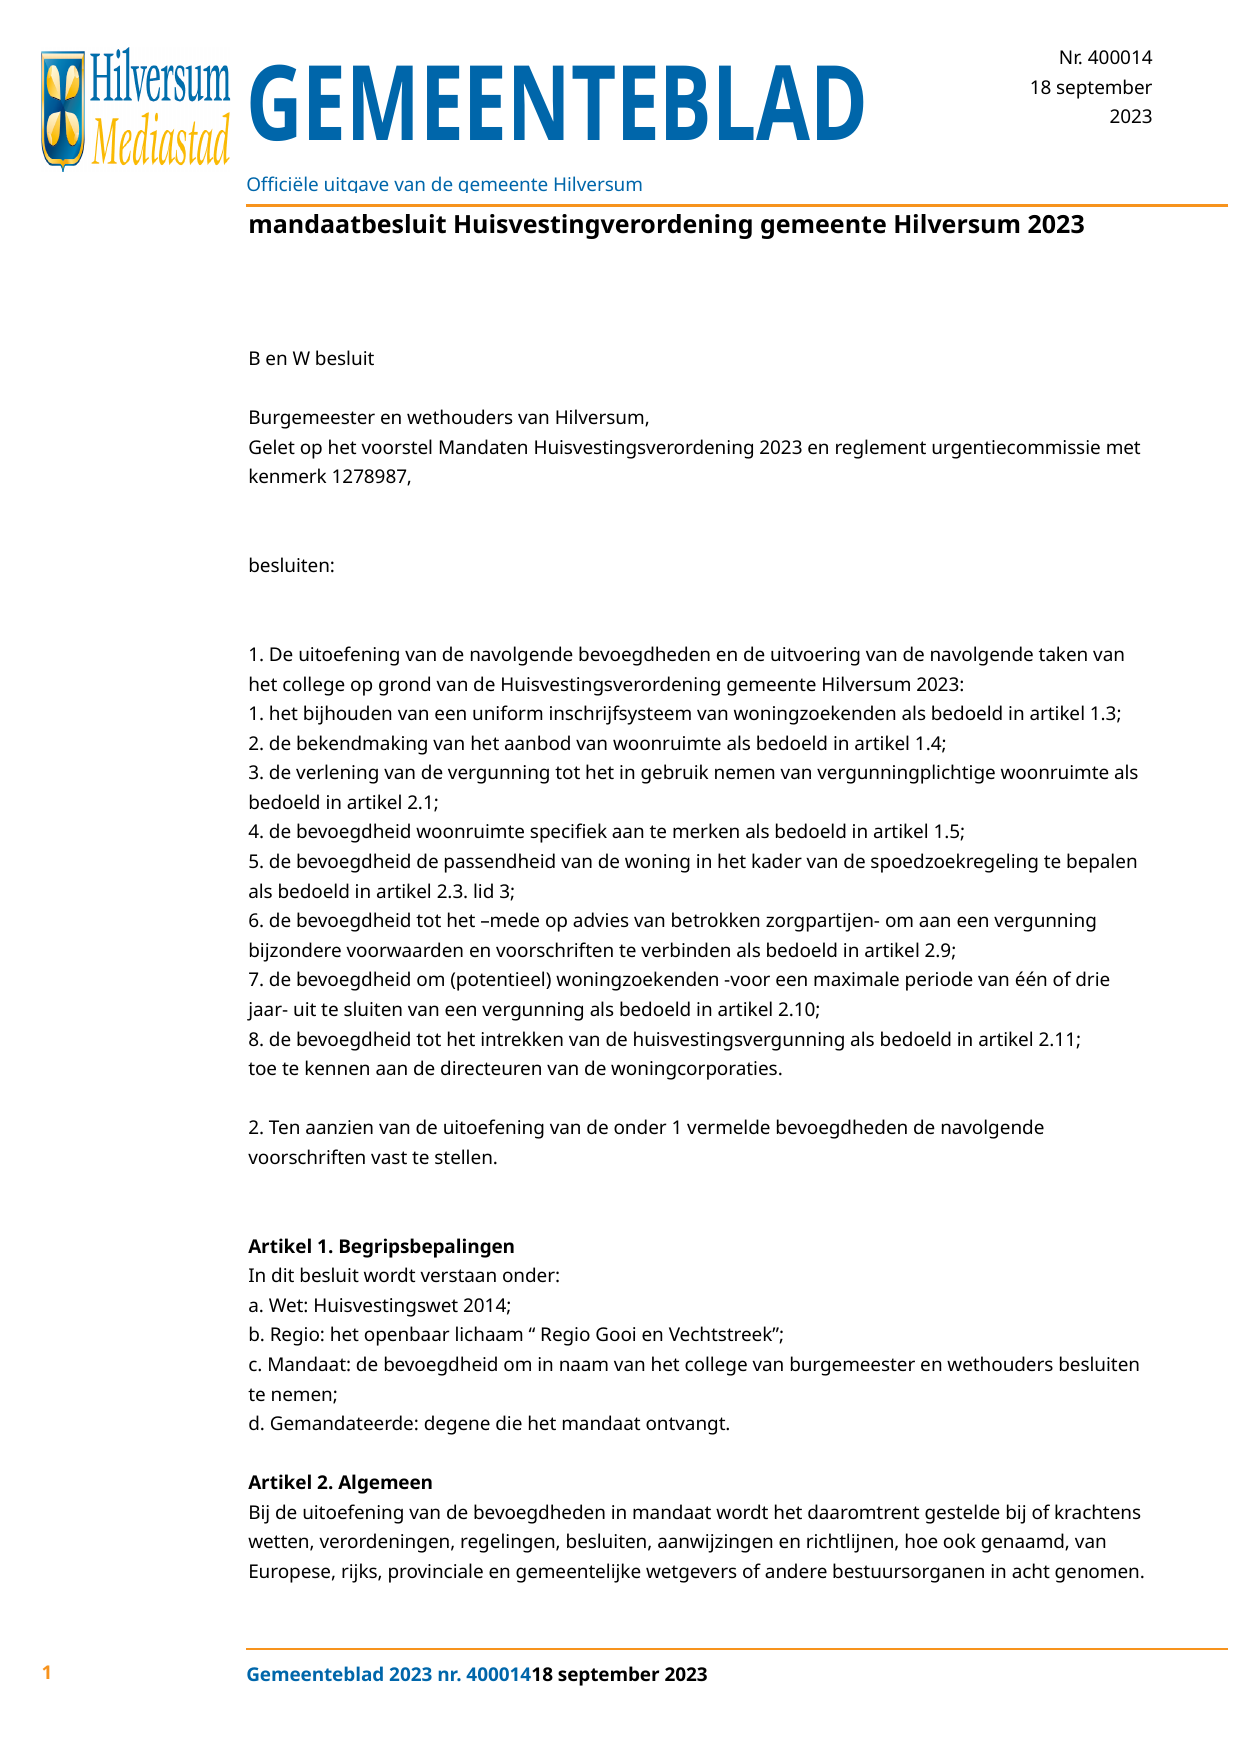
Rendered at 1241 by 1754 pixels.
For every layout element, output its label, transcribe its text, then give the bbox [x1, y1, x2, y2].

text 4. de bevoegdheid woonruimte specifiek aan te merken als bedoeld in artikel 1.5; [248, 819, 1152, 844]
text 5. de bevoegdheid de passendheid van de woning in het kader van de spoedzoekregeling te bepalen als bedoeld in artikel 2.3. lid 3; [248, 848, 1152, 903]
text b. Regio: het openbaar lichaam “ Regio Gooi en Vechtstreek”; [248, 1322, 1152, 1347]
picture [41, 47, 231, 172]
text toe te kennen aan de directeuren van de woningcorporaties. [248, 1055, 1152, 1081]
text 7. de bevoegdheid om (potentieel) woningzoekenden -voor een maximale periode van één of drie jaar- uit te sluiten van een vergunning als bedoeld in artikel 2.10; [248, 967, 1152, 1022]
text c. Mandaat: de bevoegdheid om in naam van het college van burgemeester en wethouders besluiten te nemen; [248, 1351, 1152, 1406]
text a. Wet: Huisvestingswet 2014; [248, 1292, 1152, 1318]
text 8. de bevoegdheid tot het intrekken van de huisvestingsvergunning als bedoeld in artikel 2.11; [248, 1026, 1152, 1051]
text 1. het bijhouden van een uniform inschrijfsysteem van woningzoekenden als bedoeld in artikel 1.3; [248, 700, 1152, 726]
text In dit besluit wordt verstaan onder: [248, 1262, 1152, 1288]
text Gelet op het voorstel Mandaten Huisvestingsverordening 2023 en reglement urgentiecommissie met kenmerk 1278987, [248, 434, 1152, 489]
text Bij de uitoefening van de bevoegdheden in mandaat wordt het daaromtrent gestelde bij of krachtens wetten, verordeningen, regelingen, besluiten, aanwijzingen en richtlijnen, hoe ook genaamd, van Europese, rijks, provinciale en gemeentelijke wetgevers of andere bestuursorganen in acht genomen. [248, 1499, 1152, 1584]
text 3. de verlening van de vergunning tot het in gebruik nemen van vergunningplichtige woonruimte als bedoeld in artikel 2.1; [248, 759, 1152, 815]
text 6. de bevoegdheid tot het –mede op advies van betrokken zorgpartijen- om aan een vergunning bijzondere voorwaarden en voorschriften te verbinden als bedoeld in artikel 2.9; [248, 907, 1152, 963]
text 2. de bekendmaking van het aanbod van woonruimte als bedoeld in artikel 1.4; [248, 730, 1152, 756]
text 2. Ten aanzien van de uitoefening van de onder 1 vermelde bevoegdheden de navolgende voorschriften vast te stellen. [248, 1114, 1152, 1170]
text B en W besluit [248, 345, 1152, 371]
text Burgemeester en wethouders van Hilversum, [248, 404, 1152, 430]
text mandaatbesluit Huisvestingverordening gemeente Hilversum 2023 [248, 207, 1152, 241]
text Artikel 1. Begripsbepalingen [248, 1233, 1152, 1258]
text 1. De uitoefening van de navolgende bevoegdheden en de uitvoering van de navolgende taken van het college op grond van de Huisvestingsverordening gemeente Hilversum 2023: [248, 641, 1152, 696]
text d. Gemandateerde: degene die het mandaat ontvangt. [248, 1410, 1152, 1436]
text besluiten: [248, 552, 1152, 578]
text Artikel 2. Algemeen [248, 1469, 1152, 1495]
